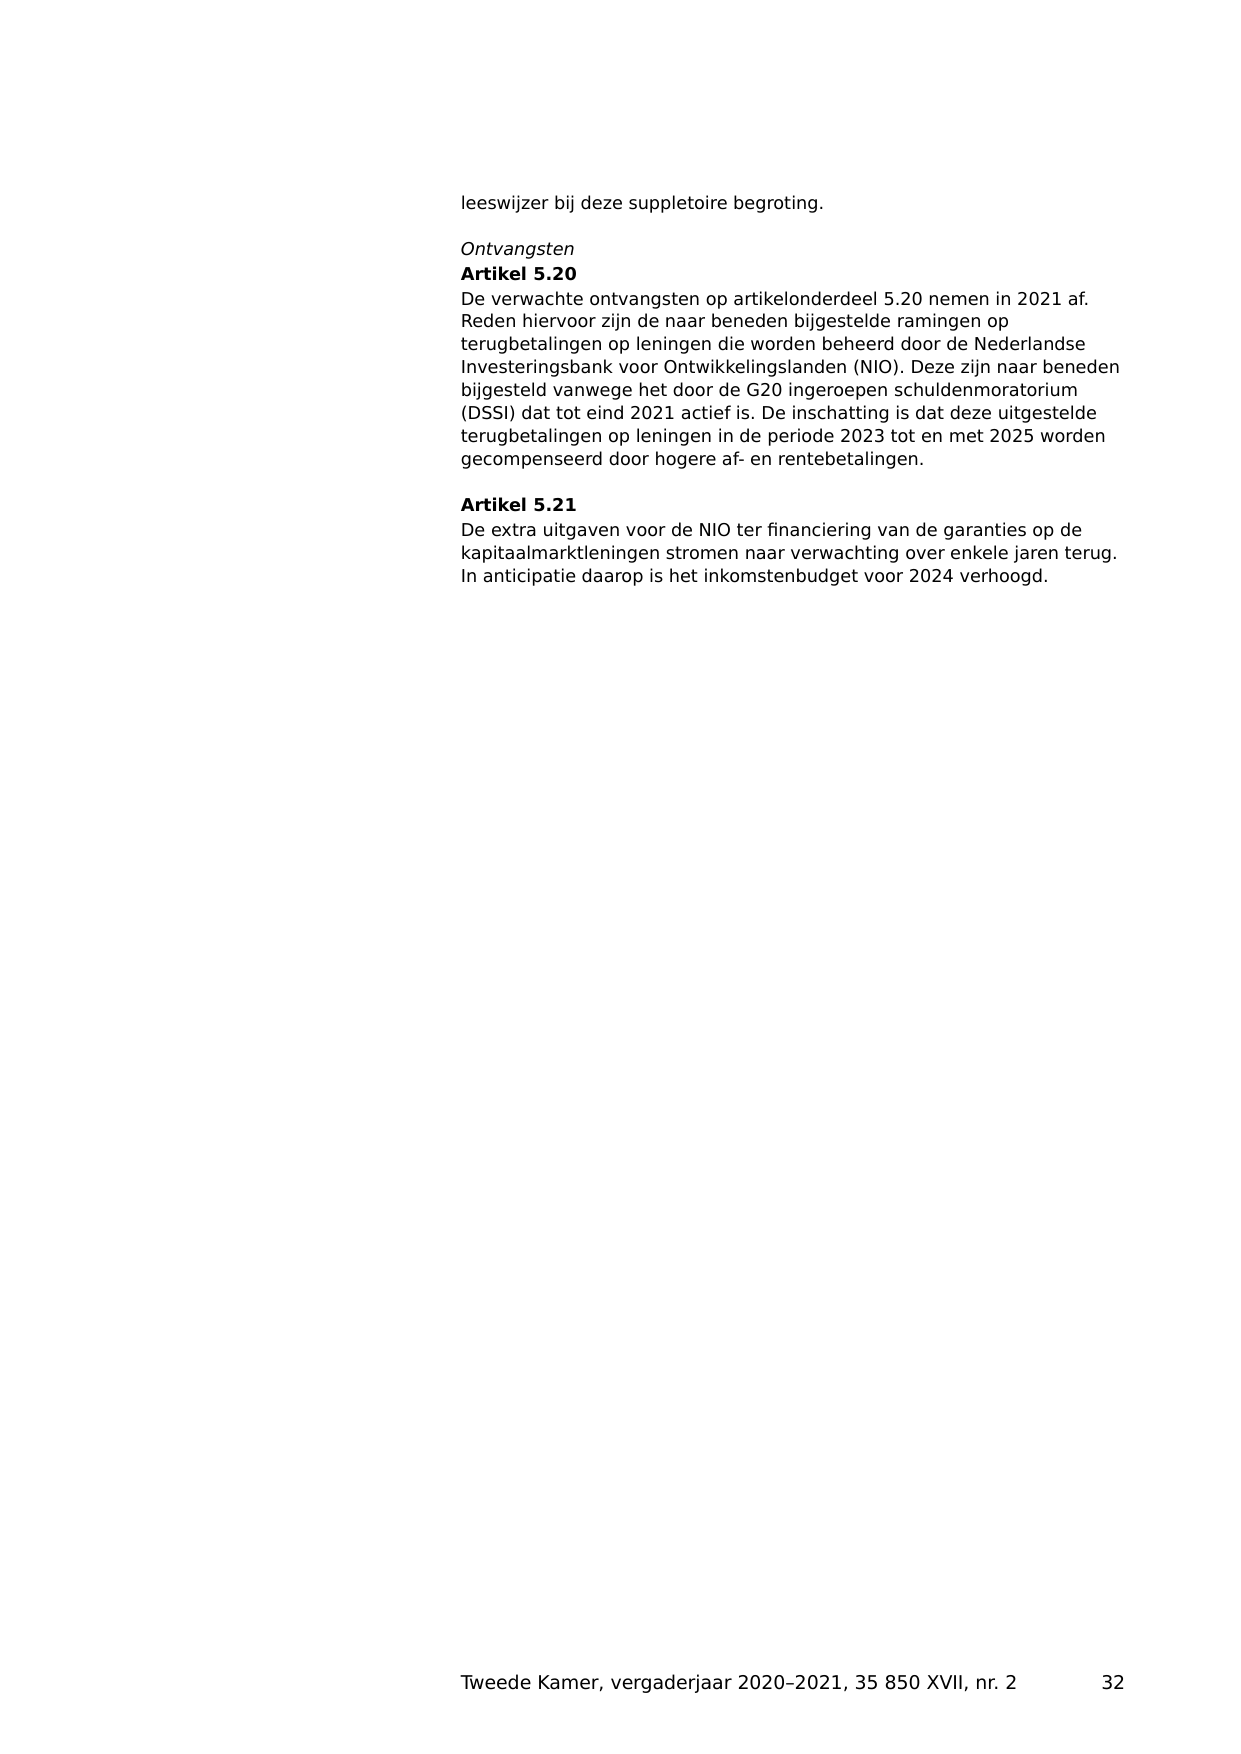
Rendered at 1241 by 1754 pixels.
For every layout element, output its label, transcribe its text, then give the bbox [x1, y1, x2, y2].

text Ontvangsten [461, 237, 1125, 259]
text Artikel 5.21 [461, 493, 1125, 516]
text De extra uitgaven voor de NIO ter financiering van de garanties op de kapitaalmarktleningen stromen naar verwachting over enkele jaren terug. In anticipatie daarop is het inkomstenbudget voor 2024 verhoogd. [461, 518, 1125, 587]
text leeswijzer bij deze suppletoire begroting. [461, 191, 1125, 214]
text De verwachte ontvangsten op artikelonderdeel 5.20 nemen in 2021 af. Reden hiervoor zijn de naar beneden bijgestelde ramingen op terugbetalingen op leningen die worden beheerd door de Nederlandse Investeringsbank voor Ontwikkelingslanden (NIO). Deze zijn naar beneden bijgesteld vanwege het door de G20 ingeroepen schuldenmoratorium (DSSI) dat tot eind 2021 actief is. De inschatting is dat deze uitgestelde terugbetalingen op leningen in de periode 2023 tot en met 2025 worden gecompenseerd door hogere af- en rentebetalingen. [461, 287, 1125, 470]
text Artikel 5.20 [461, 262, 1125, 284]
